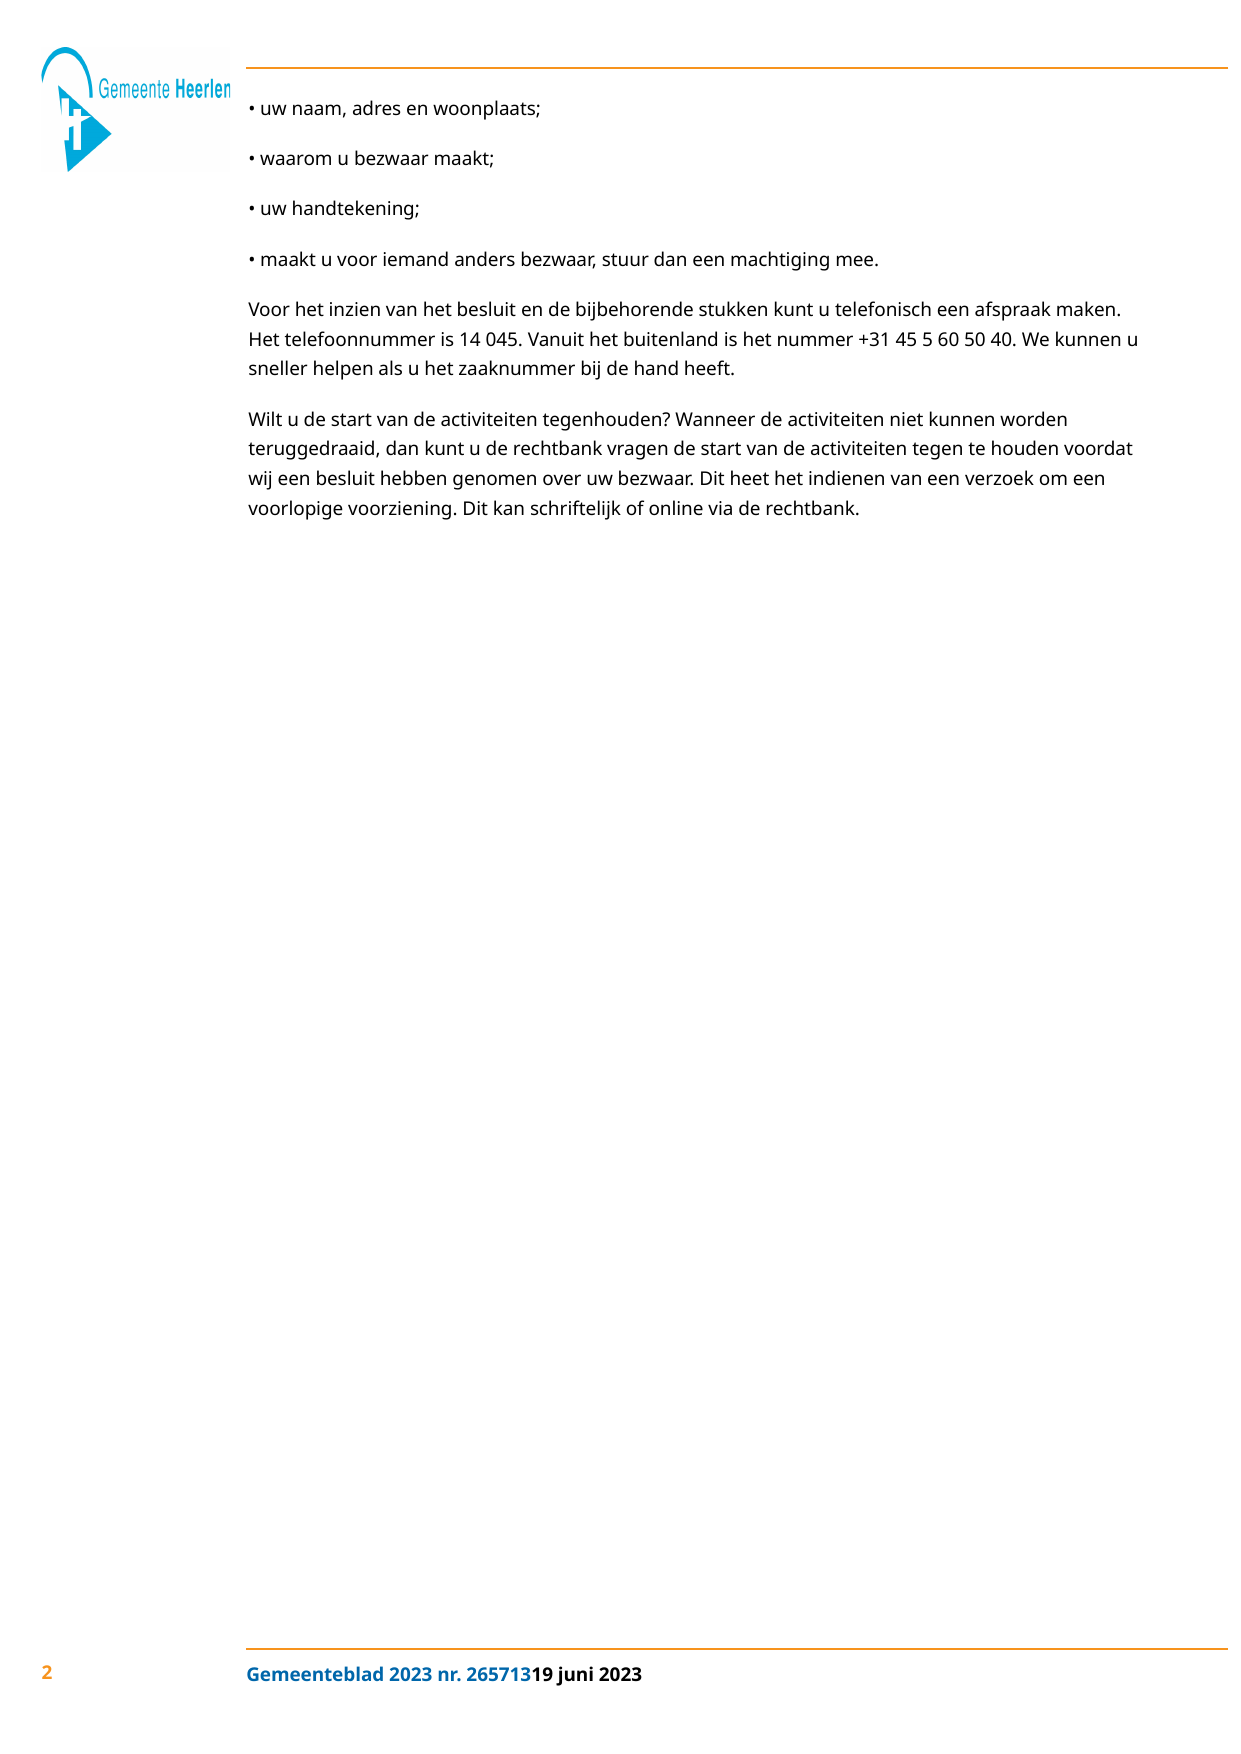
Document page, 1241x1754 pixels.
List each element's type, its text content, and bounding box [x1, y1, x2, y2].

text • maakt u voor iemand anders bezwaar, stuur dan een machtiging mee. [248, 246, 1152, 272]
text Wilt u de start van de activiteiten tegenhouden? Wanneer de activiteiten niet kunnen worden teruggedraaid, dan kunt u de rechtbank vragen de start van de activiteiten tegen te houden voordat wij een besluit hebben genomen over uw bezwaar. Dit heet het indienen van een verzoek om een voorlopige voorziening. Dit kan schriftelijk of online via de rechtbank. [248, 406, 1152, 521]
text • uw handtekening; [248, 196, 1152, 221]
text • waarom u bezwaar maakt; [248, 145, 1152, 171]
text • uw naam, adres en woonplaats; [248, 95, 1152, 121]
picture [41, 47, 231, 172]
text Voor het inzien van het besluit en de bijbehorende stukken kunt u telefonisch een afspraak maken. Het telefoonnummer is 14 045. Vanuit het buitenland is het nummer +31 45 5 60 50 40. We kunnen u sneller helpen als u het zaaknummer bij de hand heeft. [248, 296, 1152, 381]
picture [41, 47, 59, 70]
